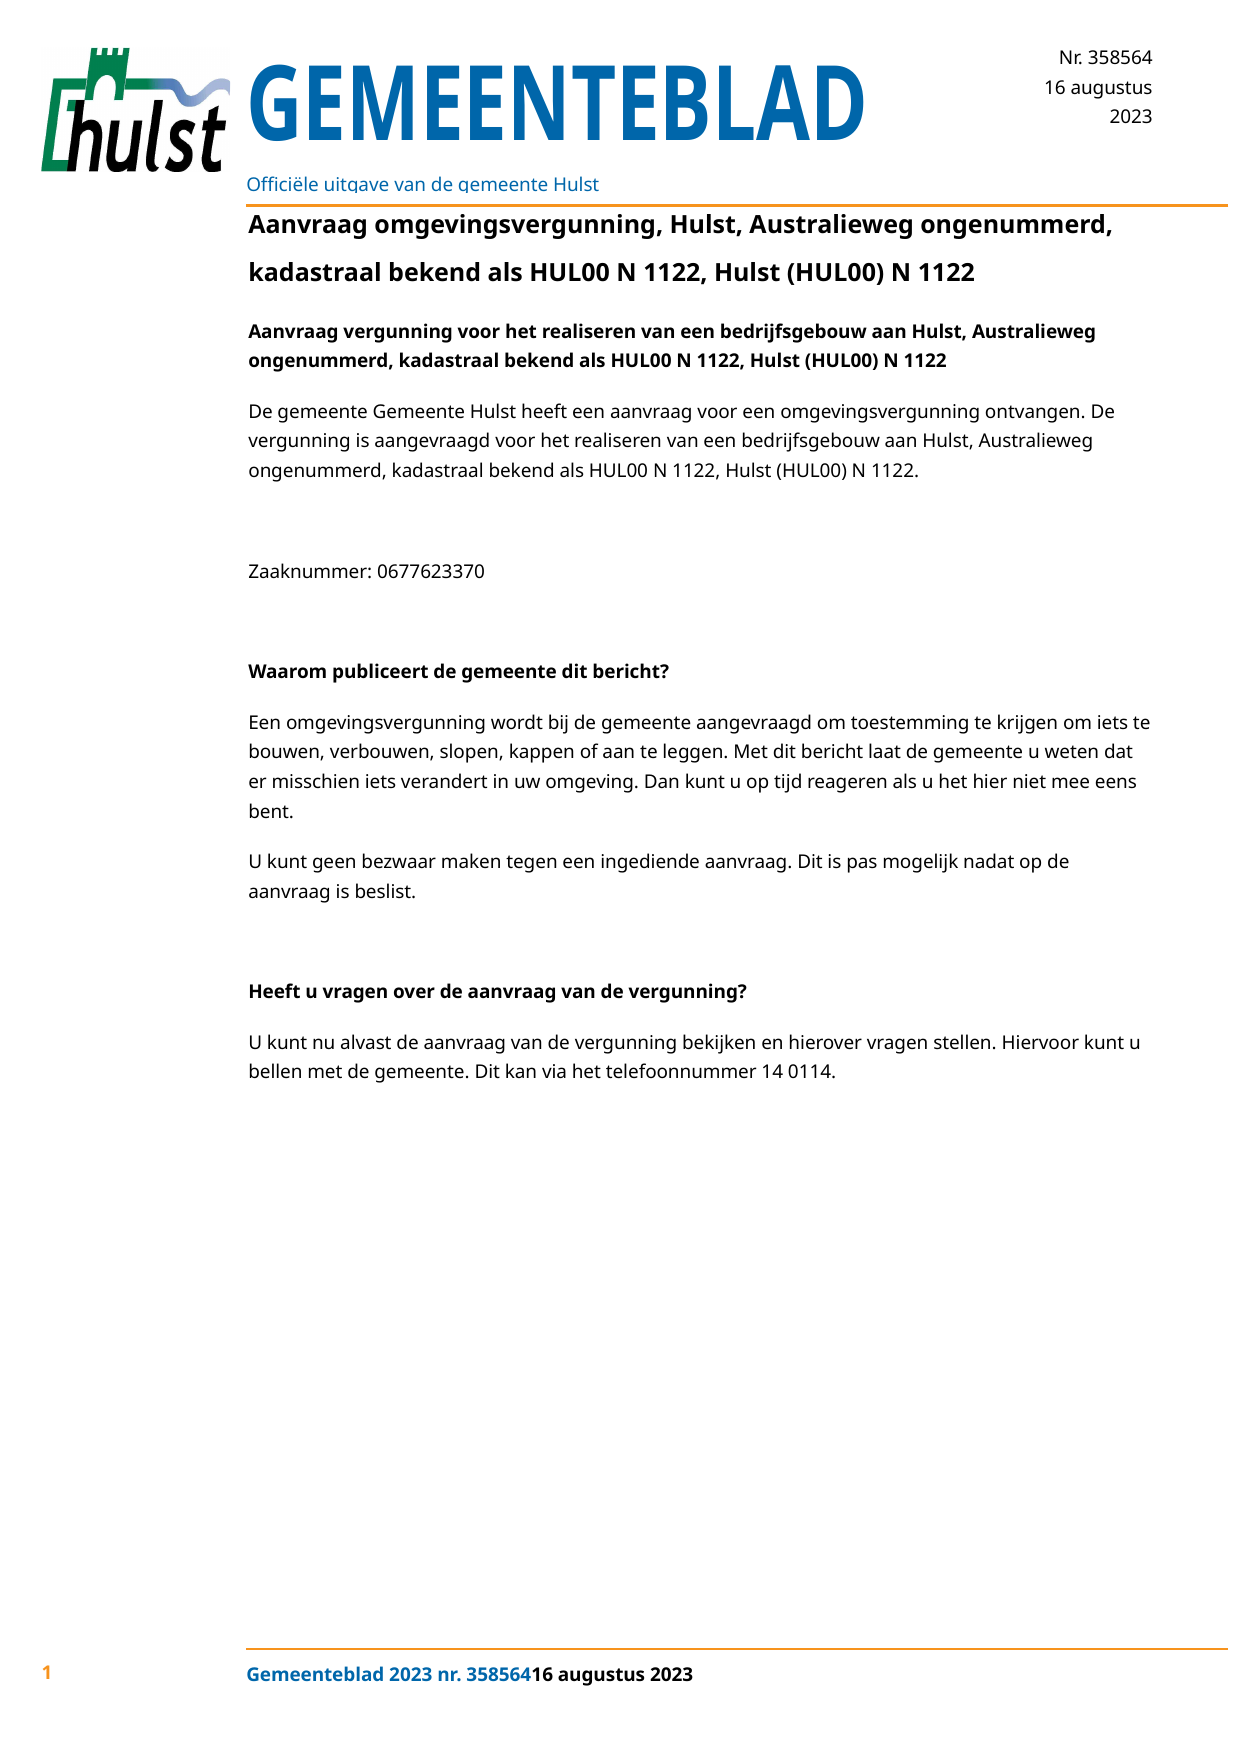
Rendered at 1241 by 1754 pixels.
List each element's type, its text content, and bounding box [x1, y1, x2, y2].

text U kunt nu alvast de aanvraag van de vergunning bekijken en hierover vragen stellen. Hiervoor kunt u bellen met de gemeente. Dit kan via het telefoonnummer 14 0114. [248, 1029, 1152, 1084]
text Aanvraag vergunning voor het realiseren van een bedrijfsgebouw aan Hulst, Australieweg ongenummerd, kadastraal bekend als HUL00 N 1122, Hulst (HUL00) N 1122 [248, 318, 1152, 373]
text Heeft u vragen over de aanvraag van de vergunning? [248, 979, 1152, 1004]
text U kunt geen bezwaar maken tegen een ingediende aanvraag. Dit is pas mogelijk nadat op de aanvraag is beslist. [248, 848, 1152, 904]
text Zaaknummer: 0677623370 [248, 558, 1152, 584]
picture [41, 47, 231, 172]
text Waarom publiceert de gemeente dit bericht? [248, 659, 1152, 684]
text Aanvraag omgevingsvergunning, Hulst, Australieweg ongenummerd, kadastraal bekend als HUL00 N 1122, Hulst (HUL00) N 1122 [248, 207, 1152, 288]
text De gemeente Gemeente Hulst heeft een aanvraag voor een omgevingsvergunning ontvangen. De vergunning is aangevraagd voor het realiseren van een bedrijfsgebouw aan Hulst, Australieweg ongenummerd, kadastraal bekend als HUL00 N 1122, Hulst (HUL00) N 1122. [248, 398, 1152, 483]
text Een omgevingsvergunning wordt bij de gemeente aangevraagd om toestemming te krijgen om iets te bouwen, verbouwen, slopen, kappen of aan te leggen. Met dit bericht laat de gemeente u weten dat er misschien iets verandert in uw omgeving. Dan kunt u op tijd reageren als u het hier niet mee eens bent. [248, 709, 1152, 824]
